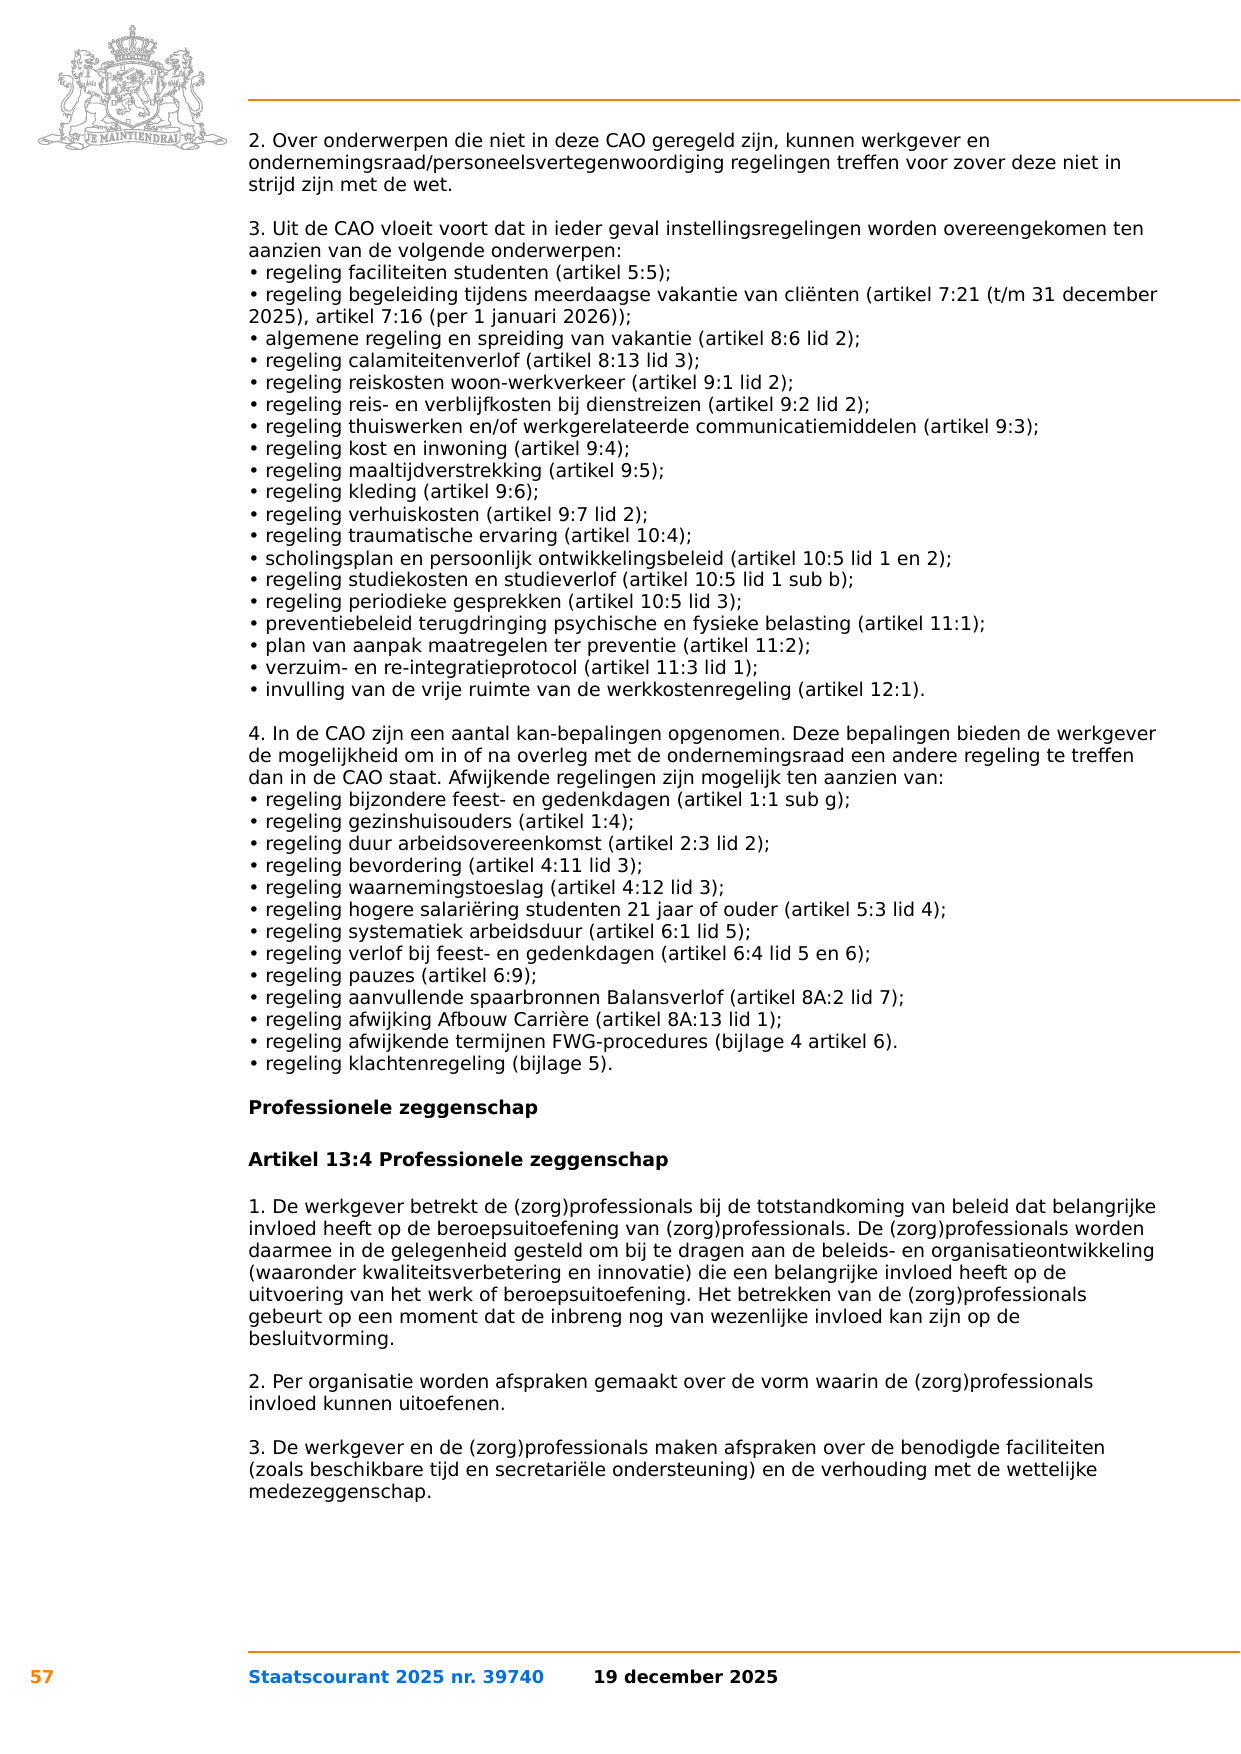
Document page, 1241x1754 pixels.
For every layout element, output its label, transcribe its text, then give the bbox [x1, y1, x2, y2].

text • regeling thuiswerken en/of werkgerelateerde communicatiemiddelen (artikel 9:3); [248, 416, 1163, 437]
text • verzuim- en re-integratieprotocol (artikel 11:3 lid 1); [248, 657, 1163, 679]
text • scholingsplan en persoonlijk ontwikkelingsbeleid (artikel 10:5 lid 1 en 2); [248, 547, 1163, 569]
text • regeling hogere salariëring studenten 21 jaar of ouder (artikel 5:3 lid 4); [248, 899, 1163, 921]
text • regeling afwijking Afbouw Carrière (artikel 8A:13 lid 1); [248, 1009, 1163, 1031]
text • regeling bevordering (artikel 4:11 lid 3); [248, 855, 1163, 877]
text • regeling systematiek arbeidsduur (artikel 6:1 lid 5); [248, 921, 1163, 943]
text • invulling van de vrije ruimte van de werkkostenregeling (artikel 12:1). [248, 679, 1163, 701]
text • regeling bijzondere feest- en gedenkdagen (artikel 1:1 sub g); [248, 789, 1163, 811]
text • regeling maaltijdverstrekking (artikel 9:5); [248, 459, 1163, 481]
text 3. Uit de CAO vloeit voort dat in ieder geval instellingsregelingen worden overeengekomen ten aanzien van de volgende onderwerpen: [248, 218, 1163, 262]
text • preventiebeleid terugdringing psychische en fysieke belasting (artikel 11:1); [248, 613, 1163, 635]
text • regeling gezinshuisouders (artikel 1:4); [248, 811, 1163, 833]
text • regeling begeleiding tijdens meerdaagse vakantie van cliënten (artikel 7:21 (t/m 31 december 2025), artikel 7:16 (per 1 januari 2026)); [248, 284, 1163, 328]
text • regeling pauzes (artikel 6:9); [248, 965, 1163, 987]
text 4. In de CAO zijn een aantal kan-bepalingen opgenomen. Deze bepalingen bieden de werkgever de mogelijkheid om in of na overleg met de ondernemingsraad een andere regeling te treffen dan in de CAO staat. Afwijkende regelingen zijn mogelijk ten aanzien van: [248, 723, 1163, 789]
text • algemene regeling en spreiding van vakantie (artikel 8:6 lid 2); [248, 328, 1163, 349]
text • regeling studiekosten en studieverlof (artikel 10:5 lid 1 sub b); [248, 569, 1163, 591]
text • regeling periodieke gesprekken (artikel 10:5 lid 3); [248, 591, 1163, 613]
text • regeling verhuiskosten (artikel 9:7 lid 2); [248, 503, 1163, 525]
text • regeling faciliteiten studenten (artikel 5:5); [248, 262, 1163, 284]
text • regeling calamiteitenverlof (artikel 8:13 lid 3); [248, 349, 1163, 372]
text • plan van aanpak maatregelen ter preventie (artikel 11:2); [248, 635, 1163, 657]
text • regeling kost en inwoning (artikel 9:4); [248, 437, 1163, 459]
text • regeling waarnemingstoeslag (artikel 4:12 lid 3); [248, 877, 1163, 899]
text • regeling afwijkende termijnen FWG-procedures (bijlage 4 artikel 6). [248, 1031, 1163, 1053]
text 3. De werkgever en de (zorg)professionals maken afspraken over de benodigde faciliteiten (zoals beschikbare tijd en secretariële ondersteuning) en de verhouding met de wettelijke medezeggenschap. [248, 1437, 1163, 1503]
text • regeling duur arbeidsovereenkomst (artikel 2:3 lid 2); [248, 833, 1163, 855]
text • regeling reiskosten woon-werkverkeer (artikel 9:1 lid 2); [248, 372, 1163, 393]
text • regeling klachtenregeling (bijlage 5). [248, 1053, 1163, 1075]
text 2. Over onderwerpen die niet in deze CAO geregeld zijn, kunnen werkgever en ondernemingsraad/personeelsvertegenwoordiging regelingen treffen voor zover deze niet in strijd zijn met de wet. [248, 130, 1163, 196]
text 1. De werkgever betrekt de (zorg)professionals bij de totstandkoming van beleid dat belangrijke invloed heeft op de beroepsuitoefening van (zorg)professionals. De (zorg)professionals worden daarmee in de gelegenheid gesteld om bij te dragen aan de beleids- en organisatieontwikkeling (waaronder kwaliteitsverbetering en innovatie) die een belangrijke invloed heeft op de uitvoering van het werk of beroepsuitoefening. Het betrekken van de (zorg)professionals gebeurt op een moment dat de inbreng nog van wezenlijke invloed kan zijn op de besluitvorming. [248, 1196, 1163, 1349]
picture [38, 25, 227, 150]
text • regeling aanvullende spaarbronnen Balansverlof (artikel 8A:2 lid 7); [248, 987, 1163, 1009]
text 2. Per organisatie worden afspraken gemaakt over de vorm waarin de (zorg)professionals invloed kunnen uitoefenen. [248, 1371, 1163, 1415]
subtitle Professionele zeggenschap [248, 1097, 1163, 1119]
text • regeling verlof bij feest- en gedenkdagen (artikel 6:4 lid 5 en 6); [248, 943, 1163, 965]
text • regeling traumatische ervaring (artikel 10:4); [248, 525, 1163, 547]
text • regeling reis- en verblijfkosten bij dienstreizen (artikel 9:2 lid 2); [248, 393, 1163, 416]
subtitle Artikel 13:4 Professionele zeggenschap [248, 1149, 1163, 1171]
text • regeling kleding (artikel 9:6); [248, 481, 1163, 503]
